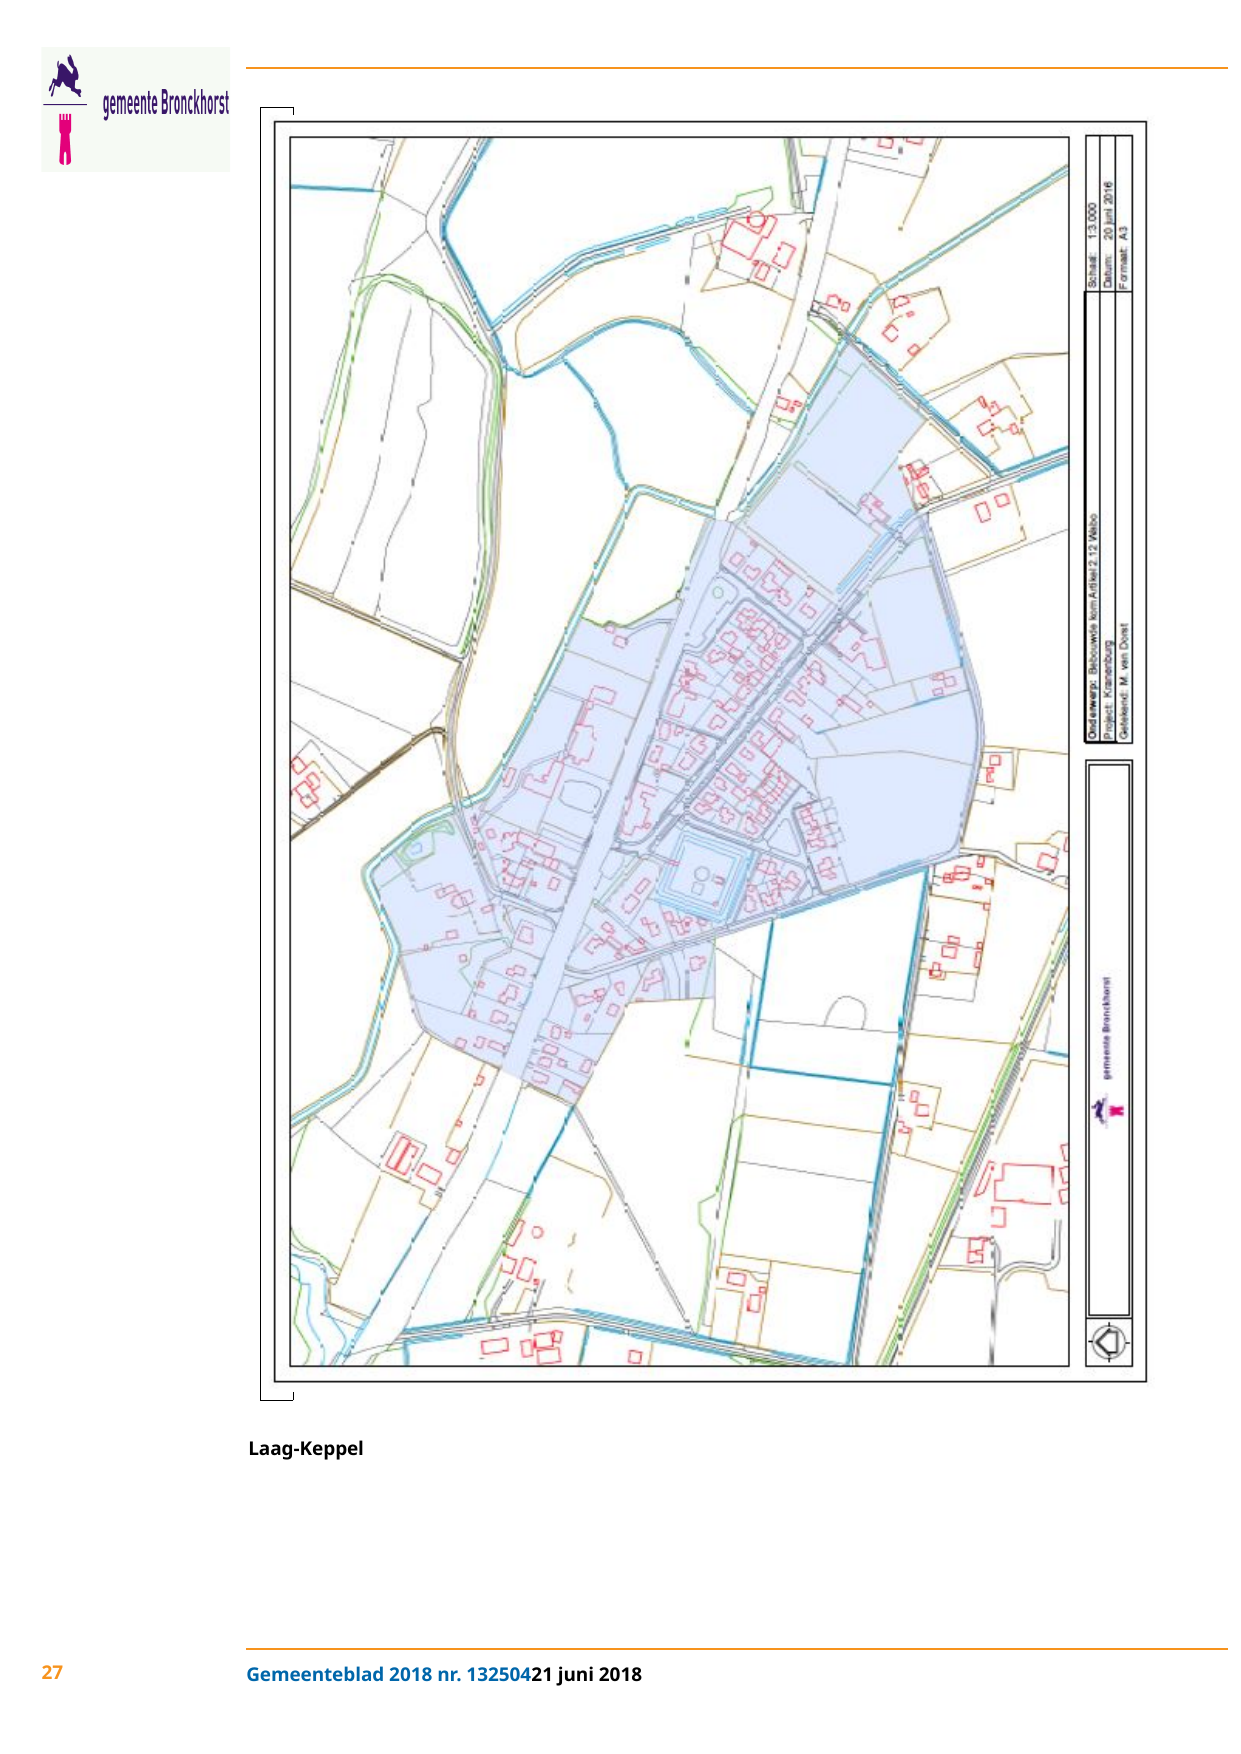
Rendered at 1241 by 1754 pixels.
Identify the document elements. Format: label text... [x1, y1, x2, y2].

picture [268, 115, 1155, 1392]
text Laag-Keppel [248, 1435, 1152, 1461]
picture [41, 47, 231, 172]
